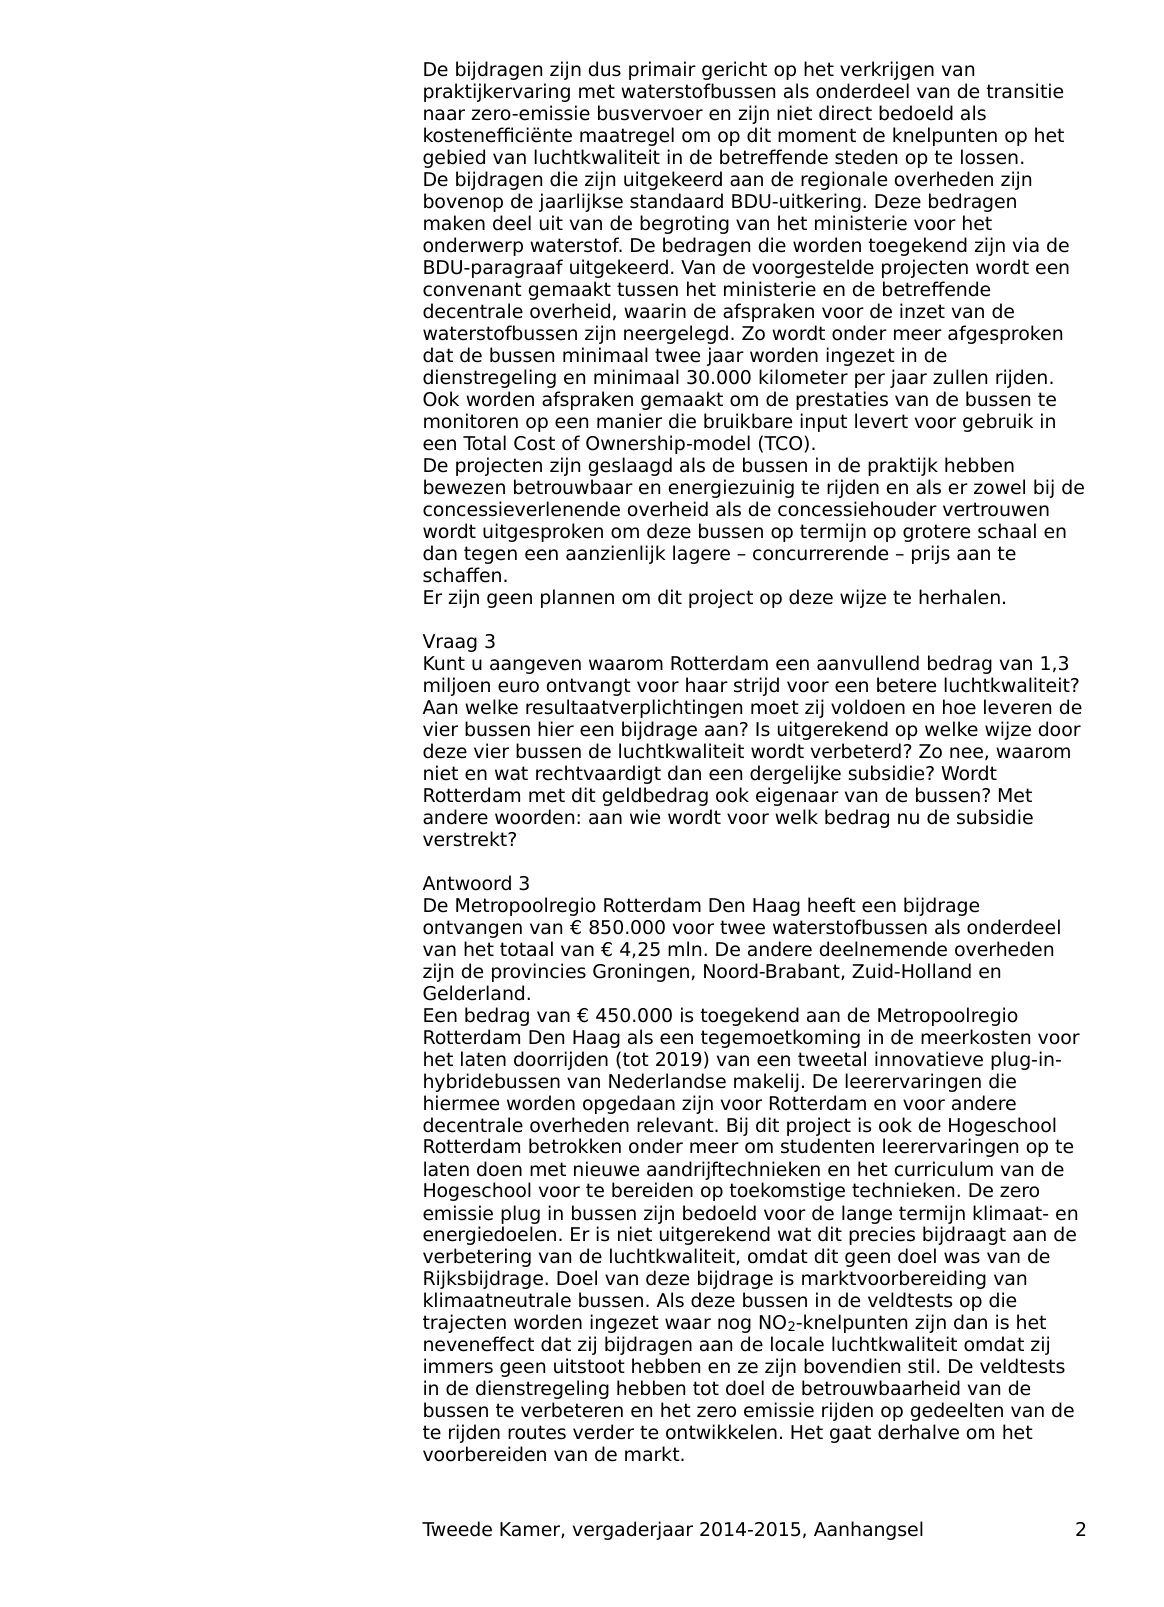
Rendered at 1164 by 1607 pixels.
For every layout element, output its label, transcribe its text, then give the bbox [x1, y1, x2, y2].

text Vraag 3 [422, 631, 1087, 653]
text Er zijn geen plannen om dit project op deze wijze te herhalen. [422, 587, 1087, 608]
text De bijdragen die zijn uitgekeerd aan de regionale overheden zijn bovenop de jaarlijkse standaard BDU-uitkering. Deze bedragen maken deel uit van de begroting van het ministerie voor het onderwerp waterstof. De bedragen die worden toegekend zijn via de BDU-paragraaf uitgekeerd. Van de voorgestelde projecten wordt een convenant gemaakt tussen het ministerie en de betreffende decentrale overheid, waarin de afspraken voor de inzet van de waterstofbussen zijn neergelegd. Zo wordt onder meer afgesproken dat de bussen minimaal twee jaar worden ingezet in de dienstregeling en minimaal 30.000 kilometer per jaar zullen rijden. Ook worden afspraken gemaakt om de prestaties van de bussen te monitoren op een manier die bruikbare input levert voor gebruik in een Total Cost of Ownership-model (TCO). [422, 169, 1087, 455]
text De bijdragen zijn dus primair gericht op het verkrijgen van praktijkervaring met waterstofbussen als onderdeel van de transitie naar zero-emissie busvervoer en zijn niet direct bedoeld als kostenefficiënte maatregel om op dit moment de knelpunten op het gebied van luchtkwaliteit in de betreffende steden op te lossen. [422, 59, 1087, 169]
text Antwoord 3 [422, 873, 1087, 895]
text Een bedrag van € 450.000 is toegekend aan de Metropoolregio Rotterdam Den Haag als een tegemoetkoming in de meerkosten voor het laten doorrijden (tot 2019) van een tweetal innovatieve plug-in-hybridebussen van Nederlandse makelij. De leerervaringen die hiermee worden opgedaan zijn voor Rotterdam en voor andere decentrale overheden relevant. Bij dit project is ook de Hogeschool Rotterdam betrokken onder meer om studenten leerervaringen op te laten doen met nieuwe aandrijftechnieken en het curriculum van de Hogeschool voor te bereiden op toekomstige technieken. De zero emissie plug in bussen zijn bedoeld voor de lange termijn klimaat- en energiedoelen. Er is niet uitgerekend wat dit precies bijdraagt aan de verbetering van de luchtkwaliteit, omdat dit geen doel was van de Rijksbijdrage. Doel van deze bijdrage is marktvoorbereiding van klimaatneutrale bussen. Als deze bussen in de veldtests op die trajecten worden ingezet waar nog NO2-knelpunten zijn dan is het neveneffect dat zij bijdragen aan de locale luchtkwaliteit omdat zij immers geen uitstoot hebben en ze zijn bovendien stil. De veldtests in de dienstregeling hebben tot doel de betrouwbaarheid van de bussen te verbeteren en het zero emissie rijden op gedeelten van de te rijden routes verder te ontwikkelen. Het gaat derhalve om het voorbereiden van de markt. [422, 1004, 1087, 1466]
text De Metropoolregio Rotterdam Den Haag heeft een bijdrage ontvangen van € 850.000 voor twee waterstofbussen als onderdeel van het totaal van € 4,25 mln. De andere deelnemende overheden zijn de provincies Groningen, Noord-Brabant, Zuid-Holland en Gelderland. [422, 895, 1087, 1004]
text Kunt u aangeven waarom Rotterdam een aanvullend bedrag van 1,3 miljoen euro ontvangt voor haar strijd voor een betere luchtkwaliteit? Aan welke resultaatverplichtingen moet zij voldoen en hoe leveren de vier bussen hier een bijdrage aan? Is uitgerekend op welke wijze door deze vier bussen de luchtkwaliteit wordt verbeterd? Zo nee, waarom niet en wat rechtvaardigt dan een dergelijke subsidie? Wordt Rotterdam met dit geldbedrag ook eigenaar van de bussen? Met andere woorden: aan wie wordt voor welk bedrag nu de subsidie verstrekt? [422, 653, 1087, 851]
text De projecten zijn geslaagd als de bussen in de praktijk hebben bewezen betrouwbaar en energiezuinig te rijden en als er zowel bij de concessieverlenende overheid als de concessiehouder vertrouwen wordt uitgesproken om deze bussen op termijn op grotere schaal en dan tegen een aanzienlijk lagere – concurrerende – prijs aan te schaffen. [422, 455, 1087, 587]
